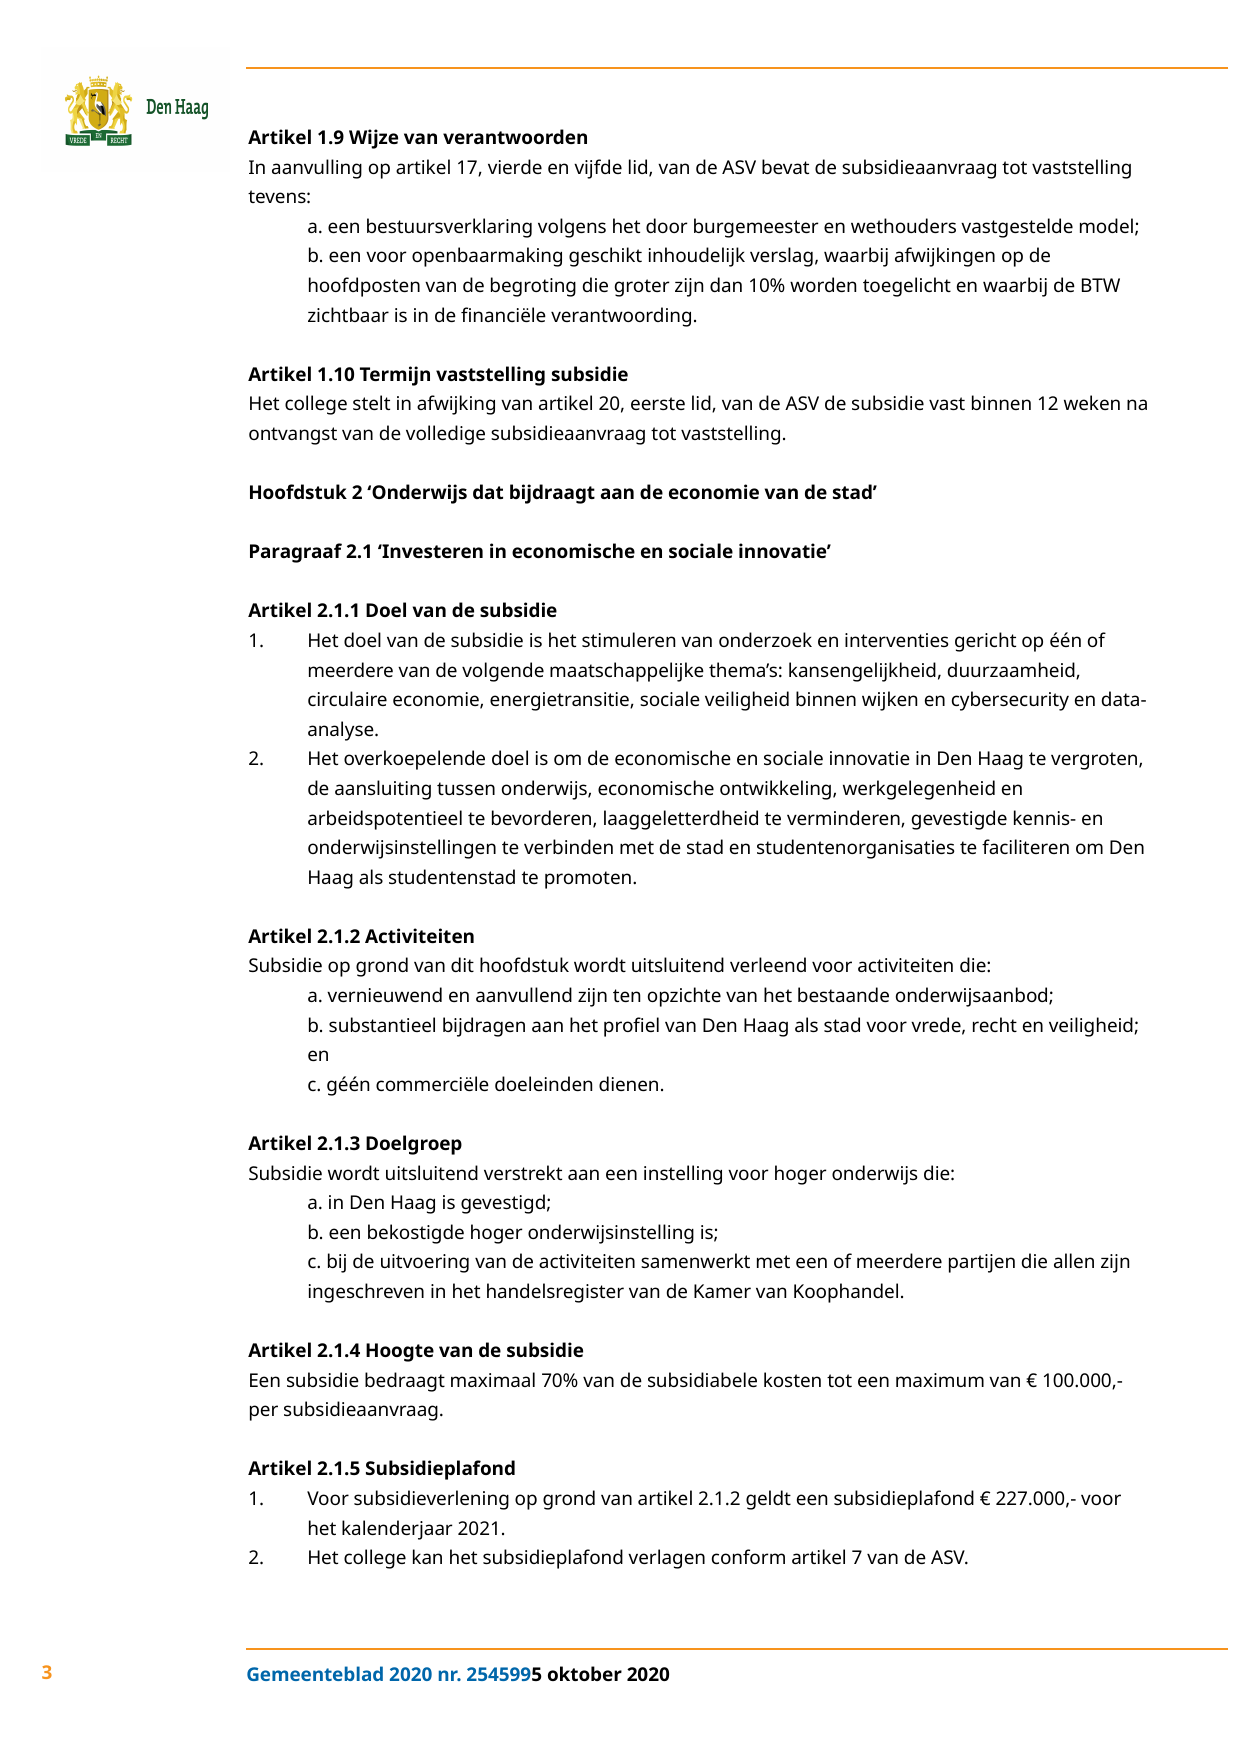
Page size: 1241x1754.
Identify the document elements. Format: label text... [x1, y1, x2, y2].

list Het doel van de subsidie is het stimuleren van onderzoek en interventies gericht op één of meerdere van de volgende maatschappelijke thema’s: kansengelijkheid, duurzaamheid, circulaire economie, energietransitie, sociale veiligheid binnen wijken en cybersecurity en data-analyse. [248, 627, 1152, 742]
text Artikel 1.10 Termijn vaststelling subsidie [248, 361, 1152, 387]
list a. in Den Haag is gevestigd; [248, 1189, 1152, 1215]
text Artikel 2.1.1 Doel van de subsidie [248, 598, 1152, 623]
list Het overkoepelende doel is om de economische en sociale innovatie in Den Haag te vergroten, de aansluiting tussen onderwijs, economische ontwikkeling, werkgelegenheid en arbeidspotentieel te bevorderen, laaggeletterdheid te verminderen, gevestigde kennis- en onderwijsinstellingen te verbinden met de stad en studentenorganisaties te faciliteren om Den Haag als studentenstad te promoten. [248, 746, 1152, 890]
list a. vernieuwend en aanvullend zijn ten opzichte van het bestaande onderwijsaanbod; [248, 982, 1152, 1008]
list Het college kan het subsidieplafond verlagen conform artikel 7 van de ASV. [248, 1544, 1152, 1570]
list c. géén commerciële doeleinden dienen. [248, 1071, 1152, 1097]
text Artikel 2.1.5 Subsidieplafond [248, 1456, 1152, 1481]
text Een subsidie bedraagt maximaal 70% van de subsidiabele kosten tot een maximum van € 100.000,- per subsidieaanvraag. [248, 1367, 1152, 1422]
text Paragraaf 2.1 ‘Investeren in economische en sociale innovatie’ [248, 538, 1152, 564]
text Artikel 2.1.3 Doelgroep [248, 1130, 1152, 1156]
list b. een voor openbaarmaking geschikt inhoudelijk verslag, waarbij afwijkingen op de hoofdposten van de begroting die groter zijn dan 10% worden toegelicht en waarbij de BTW zichtbaar is in de financiële verantwoording. [248, 243, 1152, 328]
text Subsidie op grond van dit hoofdstuk wordt uitsluitend verleend voor activiteiten die: [248, 953, 1152, 978]
text Artikel 1.9 Wijze van verantwoorden [248, 124, 1152, 150]
text Subsidie wordt uitsluitend verstrekt aan een instelling voor hoger onderwijs die: [248, 1160, 1152, 1186]
text In aanvulling op artikel 17, vierde en vijfde lid, van de ASV bevat de subsidieaanvraag tot vaststelling tevens: [248, 154, 1152, 209]
list a. een bestuursverklaring volgens het door burgemeester en wethouders vastgestelde model; [248, 213, 1152, 239]
list c. bij de uitvoering van de activiteiten samenwerkt met een of meerdere partijen die allen zijn ingeschreven in het handelsregister van de Kamer van Koophandel. [248, 1248, 1152, 1304]
list b. een bekostigde hoger onderwijsinstelling is; [248, 1219, 1152, 1245]
picture [41, 47, 231, 172]
list Voor subsidieverlening op grond van artikel 2.1.2 geldt een subsidieplafond € 227.000,- voor het kalenderjaar 2021. [248, 1485, 1152, 1541]
list b. substantieel bijdragen aan het profiel van Den Haag als stad voor vrede, recht en veiligheid; en [248, 1012, 1152, 1067]
text Artikel 2.1.2 Activiteiten [248, 923, 1152, 949]
text Het college stelt in afwijking van artikel 20, eerste lid, van de ASV de subsidie vast binnen 12 weken na ontvangst van de volledige subsidieaanvraag tot vaststelling. [248, 391, 1152, 446]
text Artikel 2.1.4 Hoogte van de subsidie [248, 1337, 1152, 1363]
text Hoofdstuk 2 ‘Onderwijs dat bijdraagt aan de economie van de stad’ [248, 479, 1152, 505]
